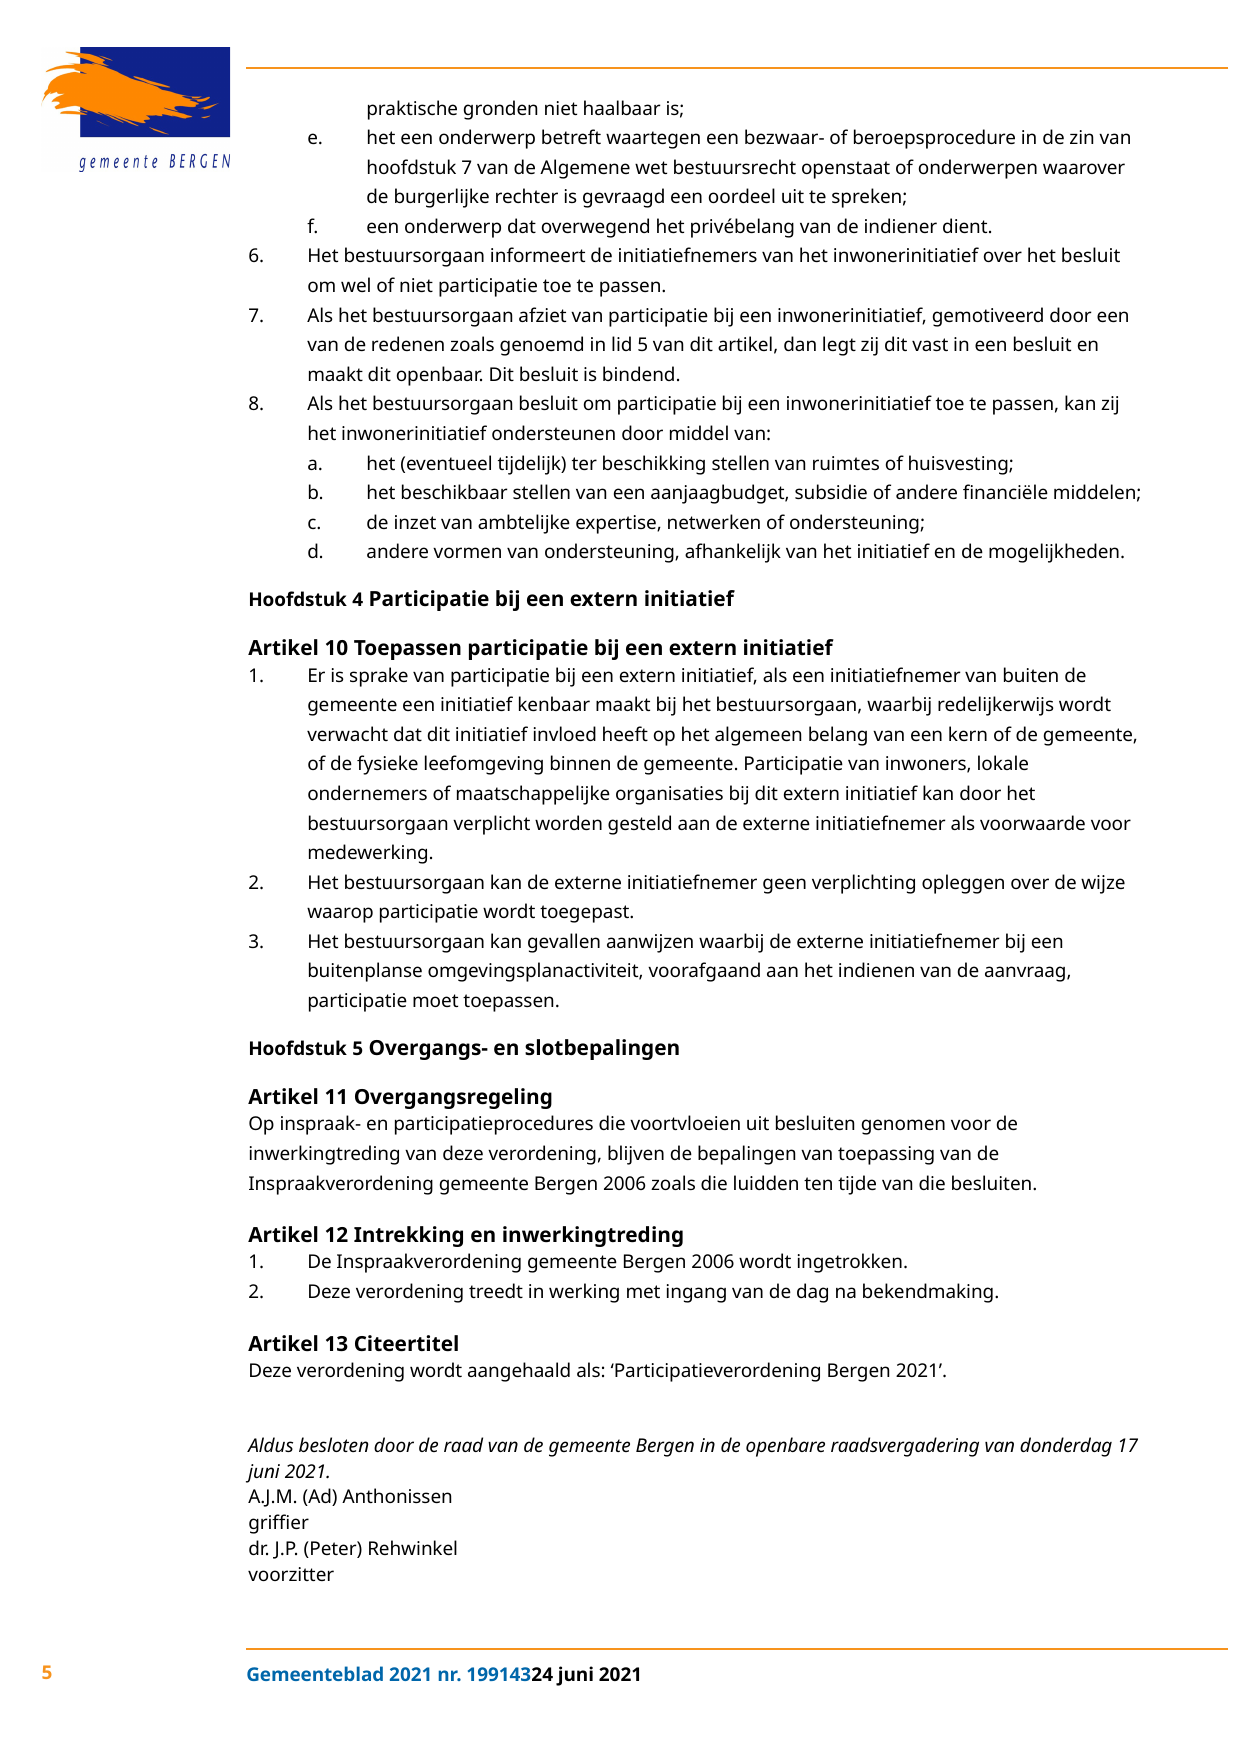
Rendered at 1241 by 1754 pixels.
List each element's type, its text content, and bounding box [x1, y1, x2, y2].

text Hoofdstuk 4 Participatie bij een extern initiatief [248, 584, 1152, 613]
list het (eventueel tijdelijk) ter beschikking stellen van ruimtes of huisvesting; [307, 450, 1152, 476]
text voorzitter [248, 1561, 1152, 1587]
list Er is sprake van participatie bij een extern initiatief, als een initiatiefnemer van buiten de gemeente een initiatief kenbaar maakt bij het bestuursorgaan, waarbij redelijkerwijs wordt verwacht dat dit initiatief invloed heeft op het algemeen belang van een kern of de gemeente, of de fysieke leefomgeving binnen de gemeente. Participatie van inwoners, lokale ondernemers of maatschappelijke organisaties bij dit extern initiatief kan door het bestuursorgaan verplicht worden gesteld aan de externe initiatiefnemer als voorwaarde voor medewerking. [248, 662, 1152, 865]
text Hoofdstuk 5 Overgangs- en slotbepalingen [248, 1033, 1152, 1061]
list De Inspraakverordening gemeente Bergen 2006 wordt ingetrokken. [248, 1249, 1152, 1274]
list Deze verordening treedt in werking met ingang van de dag na bekendmaking. [248, 1278, 1152, 1304]
text Op inspraak- en participatieprocedures die voortvloeien uit besluiten genomen voor de inwerkingtreding van deze verordening, blijven de bepalingen van toepassing van de Inspraakverordening gemeente Bergen 2006 zoals die luidden ten tijde van die besluiten. [248, 1111, 1152, 1196]
text Deze verordening wordt aangehaald als: ‘Participatieverordening Bergen 2021’. [248, 1357, 1152, 1383]
text dr. J.P. (Peter) Rehwinkel [248, 1535, 1152, 1561]
text griffier [248, 1509, 1152, 1535]
list Het bestuursorgaan kan gevallen aanwijzen waarbij de externe initiatiefnemer bij een buitenplanse omgevingsplanactiviteit, voorafgaand aan het indienen van de aanvraag, participatie moet toepassen. [248, 928, 1152, 1013]
list het een onderwerp betreft waartegen een bezwaar- of beroepsprocedure in de zin van hoofdstuk 7 van de Algemene wet bestuursrecht openstaat of onderwerpen waarover de burgerlijke rechter is gevraagd een oordeel uit te spreken; [307, 124, 1152, 209]
picture [41, 47, 231, 172]
text Aldus besloten door de raad van de gemeente Bergen in de openbare raadsvergadering van donderdag 17 juni 2021. [248, 1432, 1152, 1484]
list Als het bestuursorgaan besluit om participatie bij een inwonerinitiatief toe te passen, kan zij het inwonerinitiatief ondersteunen door middel van: [248, 391, 1152, 446]
text Artikel 13 Citeertitel [248, 1329, 1152, 1357]
list praktische gronden niet haalbaar is; [307, 95, 1152, 121]
text Artikel 11 Overgangsregeling [248, 1082, 1152, 1111]
list Als het bestuursorgaan afziet van participatie bij een inwonerinitiatief, gemotiveerd door een van de redenen zoals genoemd in lid 5 van dit artikel, dan legt zij dit vast in een besluit en maakt dit openbaar. Dit besluit is bindend. [248, 302, 1152, 387]
text A.J.M. (Ad) Anthonissen [248, 1484, 1152, 1509]
list het beschikbaar stellen van een aanjaagbudget, subsidie of andere financiële middelen; [307, 479, 1152, 505]
list andere vormen van ondersteuning, afhankelijk van het initiatief en de mogelijkheden. [307, 538, 1152, 564]
text Artikel 10 Toepassen participatie bij een extern initiatief [248, 633, 1152, 662]
text Artikel 12 Intrekking en inwerkingtreding [248, 1220, 1152, 1249]
list een onderwerp dat overwegend het privébelang van de indiener dient. [307, 213, 1152, 239]
list Het bestuursorgaan informeert de initiatiefnemers van het inwonerinitiatief over het besluit om wel of niet participatie toe te passen. [248, 243, 1152, 298]
list Het bestuursorgaan kan de externe initiatiefnemer geen verplichting opleggen over de wijze waarop participatie wordt toegepast. [248, 869, 1152, 924]
list de inzet van ambtelijke expertise, netwerken of ondersteuning; [307, 509, 1152, 535]
